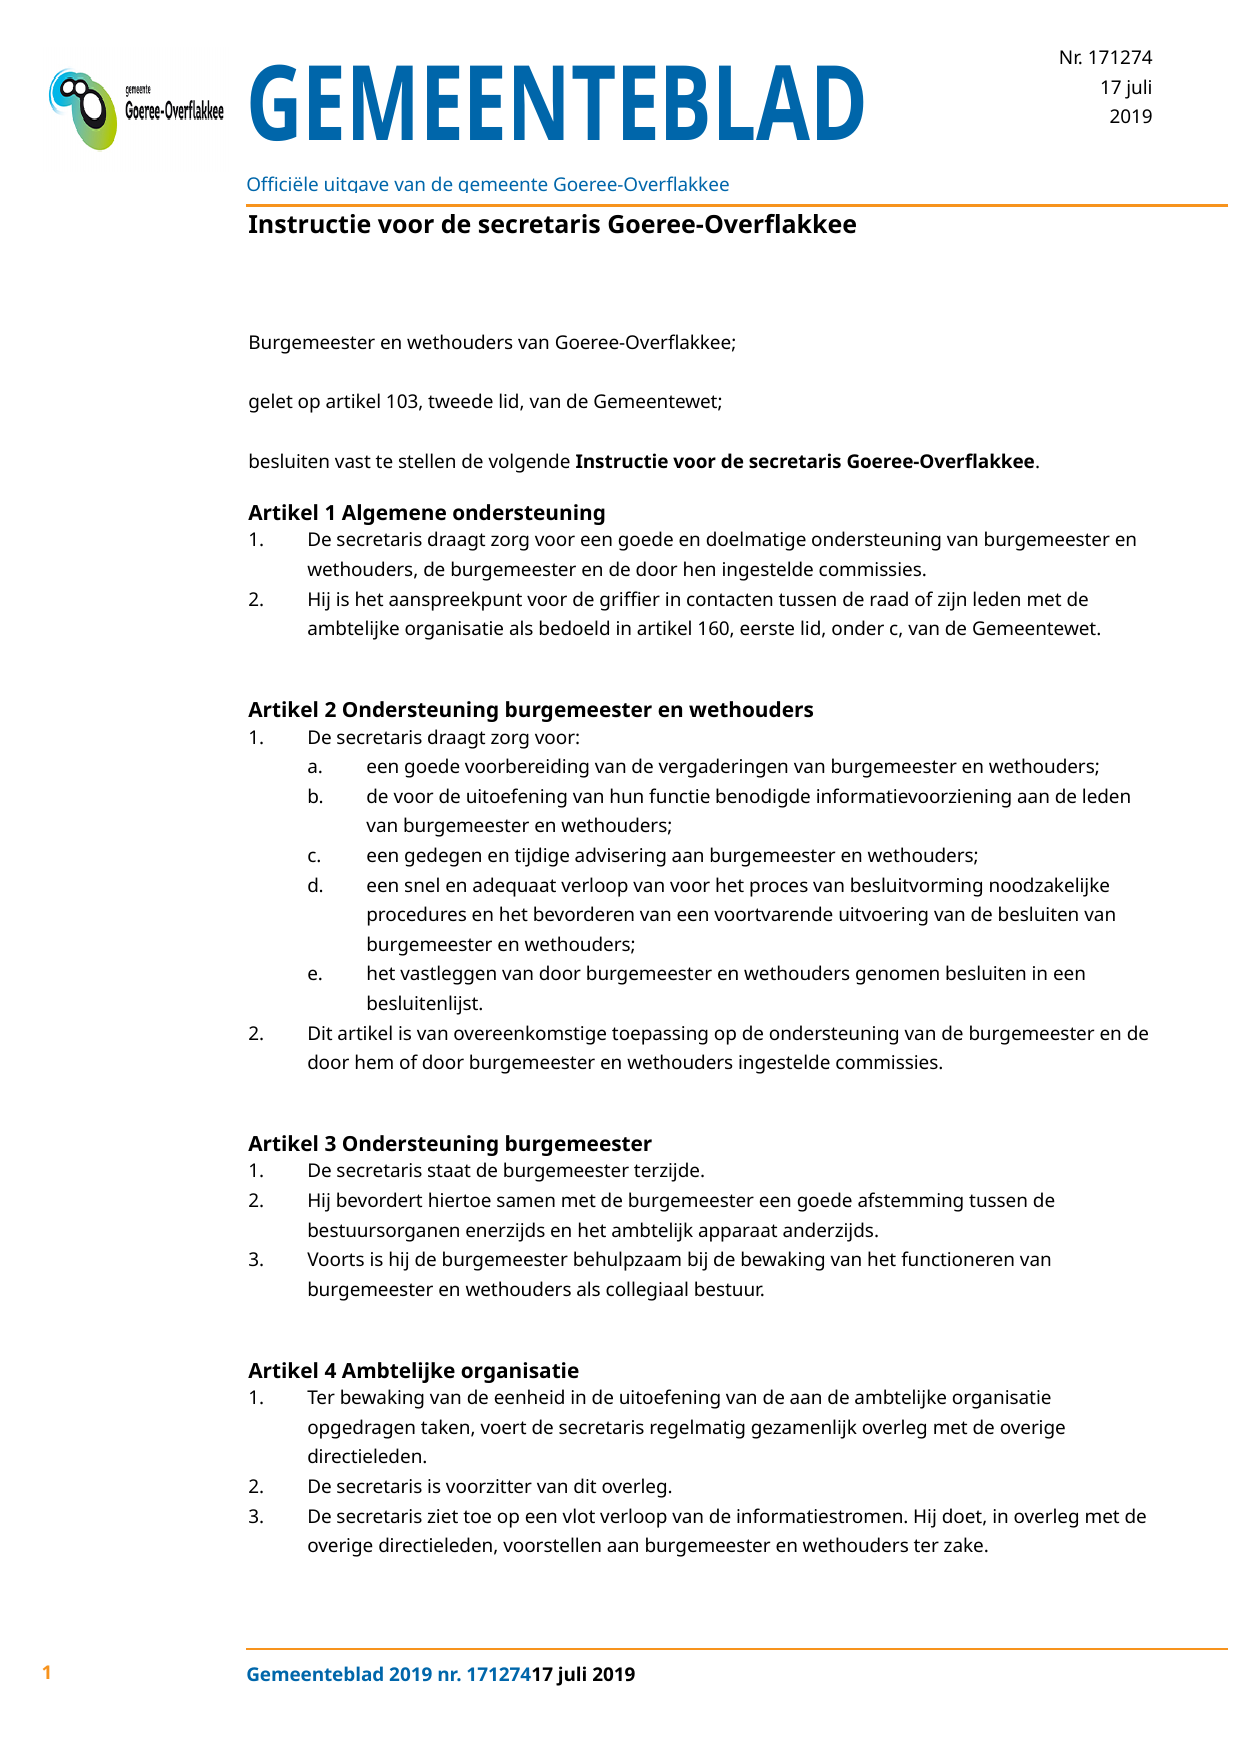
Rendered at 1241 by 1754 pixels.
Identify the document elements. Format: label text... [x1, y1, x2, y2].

text Artikel 3 Ondersteuning burgemeester [248, 1129, 1152, 1158]
text gelet op artikel 103, tweede lid, van de Gemeentewet; [248, 389, 1152, 414]
text besluiten vast te stellen de volgende Instructie voor de secretaris Goeree-Overflakkee. [248, 448, 1152, 473]
list een snel en adequaat verloop van voor het proces van besluitvorming noodzakelijke procedures en het bevorderen van een voortvarende uitvoering van de besluiten van burgemeester en wethouders; [307, 872, 1152, 957]
text Artikel 1 Algemene ondersteuning [248, 498, 1152, 527]
list De secretaris staat de burgemeester terzijde. [248, 1158, 1152, 1183]
list de voor de uitoefening van hun functie benodigde informatievoorziening aan de leden van burgemeester en wethouders; [307, 783, 1152, 838]
list De secretaris draagt zorg voor: [248, 724, 1152, 749]
list De secretaris is voorzitter van dit overleg. [248, 1473, 1152, 1499]
text Artikel 4 Ambtelijke organisatie [248, 1356, 1152, 1384]
text Instructie voor de secretaris Goeree-Overflakkee [248, 207, 1152, 241]
list Hij is het aanspreekpunt voor de griffier in contacten tussen de raad of zijn leden met de ambtelijke organisatie als bedoeld in artikel 160, eerste lid, onder c, van de Gemeentewet. [248, 586, 1152, 641]
list Dit artikel is van overeenkomstige toepassing op de ondersteuning van de burgemeester en de door hem of door burgemeester en wethouders ingestelde commissies. [248, 1020, 1152, 1075]
list De secretaris ziet toe op een vlot verloop van de informatiestromen. Hij doet, in overleg met de overige directieleden, voorstellen aan burgemeester en wethouders ter zake. [248, 1503, 1152, 1558]
list een gedegen en tijdige advisering aan burgemeester en wethouders; [307, 842, 1152, 868]
list het vastleggen van door burgemeester en wethouders genomen besluiten in een besluitenlijst. [307, 961, 1152, 1016]
list Voorts is hij de burgemeester behulpzaam bij de bewaking van het functioneren van burgemeester en wethouders als collegiaal bestuur. [248, 1246, 1152, 1302]
list Ter bewaking van de eenheid in de uitoefening van de aan de ambtelijke organisatie opgedragen taken, voert de secretaris regelmatig gezamenlijk overleg met de overige directieleden. [248, 1384, 1152, 1469]
text Artikel 2 Ondersteuning burgemeester en wethouders [248, 695, 1152, 724]
picture [41, 47, 231, 172]
list Hij bevordert hiertoe samen met de burgemeester een goede afstemming tussen de bestuursorganen enerzijds en het ambtelijk apparaat anderzijds. [248, 1187, 1152, 1243]
list De secretaris draagt zorg voor een goede en doelmatige ondersteuning van burgemeester en wethouders, de burgemeester en de door hen ingestelde commissies. [248, 527, 1152, 582]
text Burgemeester en wethouders van Goeree-Overflakkee; [248, 329, 1152, 355]
list een goede voorbereiding van de vergaderingen van burgemeester en wethouders; [307, 753, 1152, 779]
